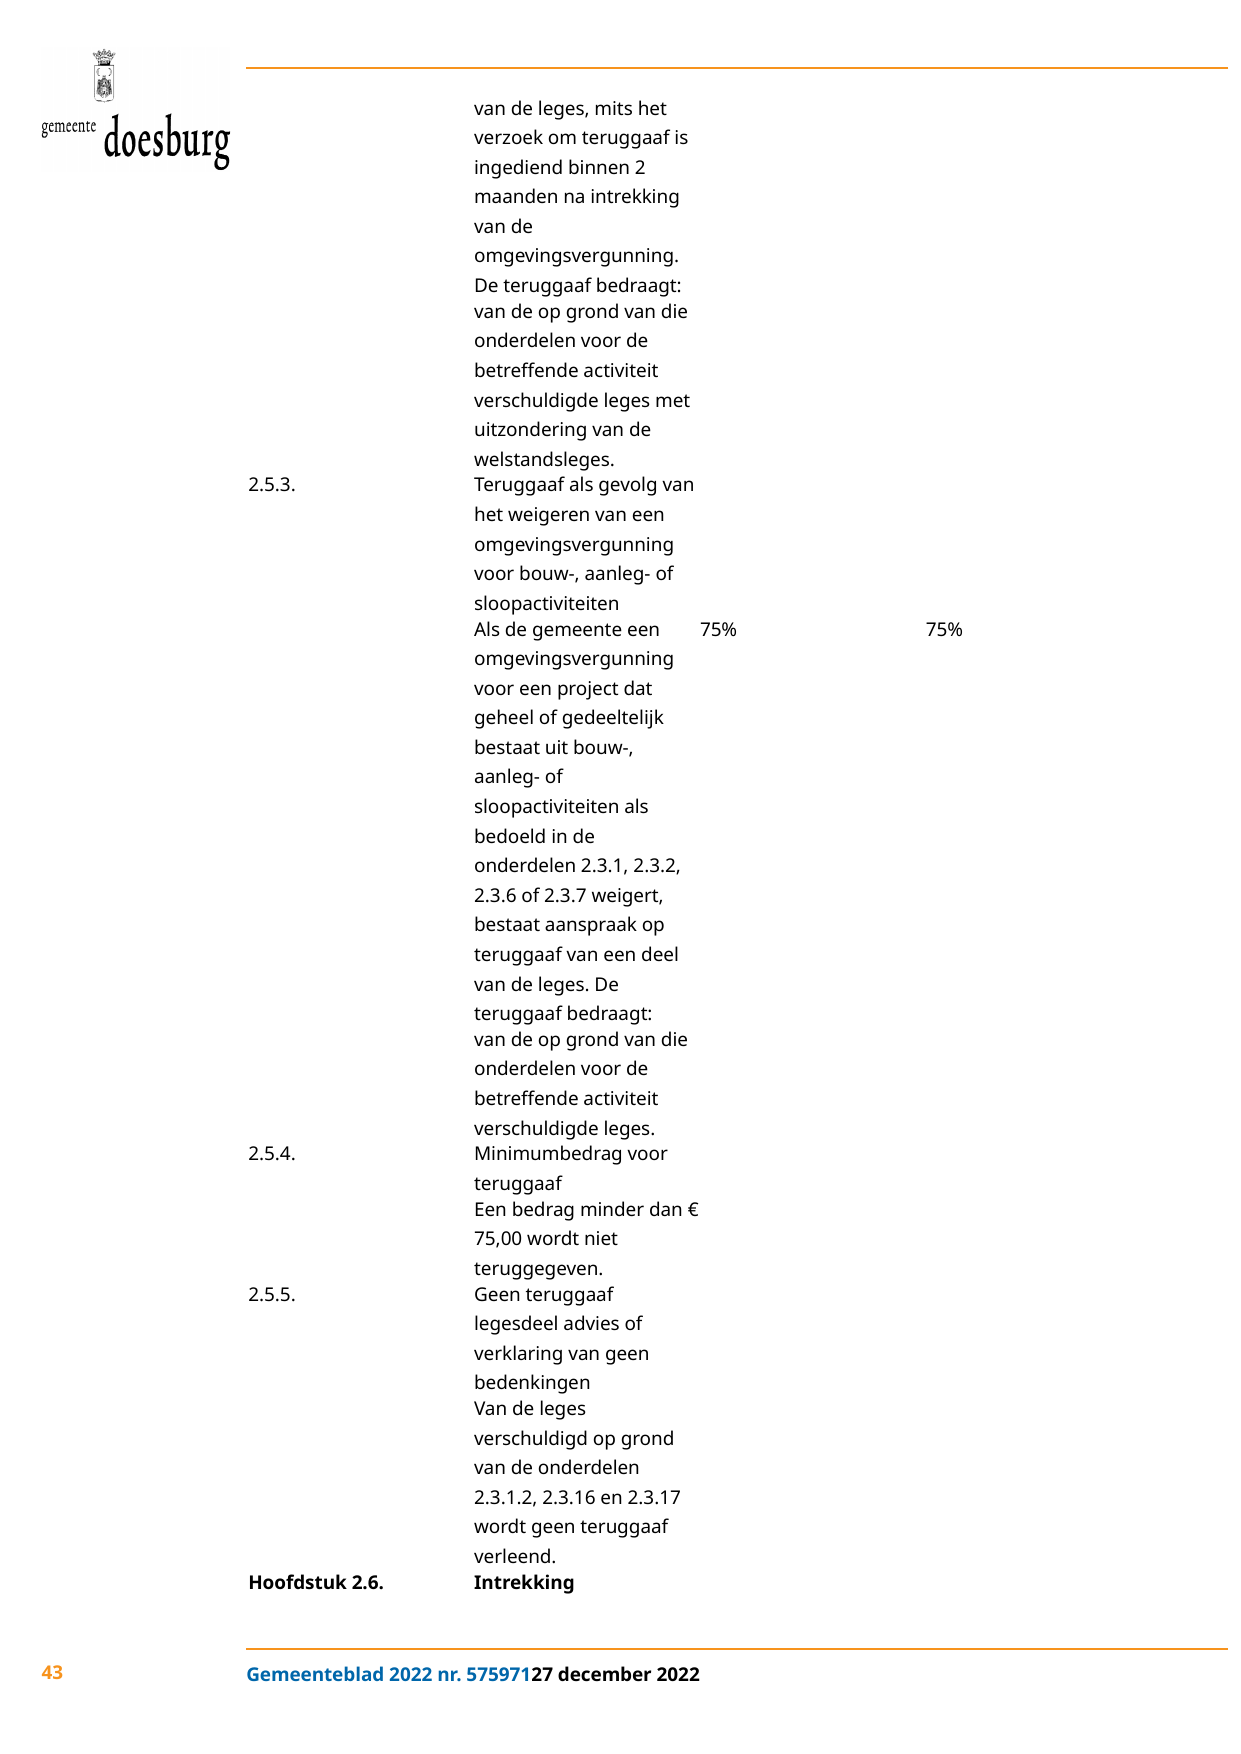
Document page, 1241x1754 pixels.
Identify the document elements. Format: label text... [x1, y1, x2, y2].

table_cell [926, 95, 1152, 298]
table_cell Minimumbedrag voor teruggaaf [474, 1141, 700, 1196]
table_cell [700, 1196, 926, 1281]
table_cell [700, 472, 926, 616]
table_cell Van de leges verschuldigd op grond van de onderdelen 2.3.1.2, 2.3.16 en 2.3.17 wordt geen teruggaaf verleend. [474, 1395, 700, 1569]
table_cell 75% [700, 616, 926, 1026]
table_cell van de op grond van die onderdelen voor de betreffende activiteit verschuldigde leges met uitzondering van de welstandsleges. [474, 298, 700, 472]
table_cell van de op grond van die onderdelen voor de betreffende activiteit verschuldigde leges. [474, 1026, 700, 1141]
table_cell 75% [926, 616, 1152, 1026]
table_cell [700, 95, 926, 298]
table_cell [248, 298, 474, 472]
table_cell [700, 1026, 926, 1141]
table_cell [248, 95, 474, 298]
table_cell Als de gemeente een omgevingsvergunning voor een project dat geheel of gedeeltelijk bestaat uit bouw-, aanleg- of sloopactiviteiten als bedoeld in de onderdelen 2.3.1, 2.3.2, 2.3.6 of 2.3.7 weigert, bestaat aanspraak op teruggaaf van een deel van de leges. De teruggaaf bedraagt: [474, 616, 700, 1026]
table_cell [926, 298, 1152, 472]
table_cell [700, 1569, 926, 1594]
table_cell 2.5.3. [248, 472, 474, 616]
picture [41, 47, 231, 172]
table_cell [700, 298, 926, 472]
table_cell [926, 1569, 1152, 1594]
table_cell [926, 472, 1152, 616]
table_cell [926, 1026, 1152, 1141]
table_cell Intrekking [474, 1569, 700, 1594]
table_cell [700, 1141, 926, 1196]
table_cell [700, 1281, 926, 1395]
table_cell Teruggaaf als gevolg van het weigeren van een omgevingsvergunning voor bouw-, aanleg- of sloopactiviteiten [474, 472, 700, 616]
table_cell van de leges, mits het verzoek om teruggaaf is ingediend binnen 2 maanden na intrekking van de omgevingsvergunning. De teruggaaf bedraagt: [474, 95, 700, 298]
table_cell 2.5.5. [248, 1281, 474, 1395]
table_cell [926, 1141, 1152, 1196]
table_cell Geen teruggaaf legesdeel advies of verklaring van geen bedenkingen [474, 1281, 700, 1395]
table_cell [926, 1281, 1152, 1395]
table_cell [248, 1196, 474, 1281]
table_cell [248, 616, 474, 1026]
table_cell Een bedrag minder dan € 75,00 wordt niet teruggegeven. [474, 1196, 700, 1281]
table_cell [926, 1196, 1152, 1281]
table_cell [926, 1395, 1152, 1569]
table_cell 2.5.4. [248, 1141, 474, 1196]
table_cell [248, 1026, 474, 1141]
table_cell Hoofdstuk 2.6. [248, 1569, 474, 1594]
table_cell [248, 1395, 474, 1569]
table_cell [700, 1395, 926, 1569]
